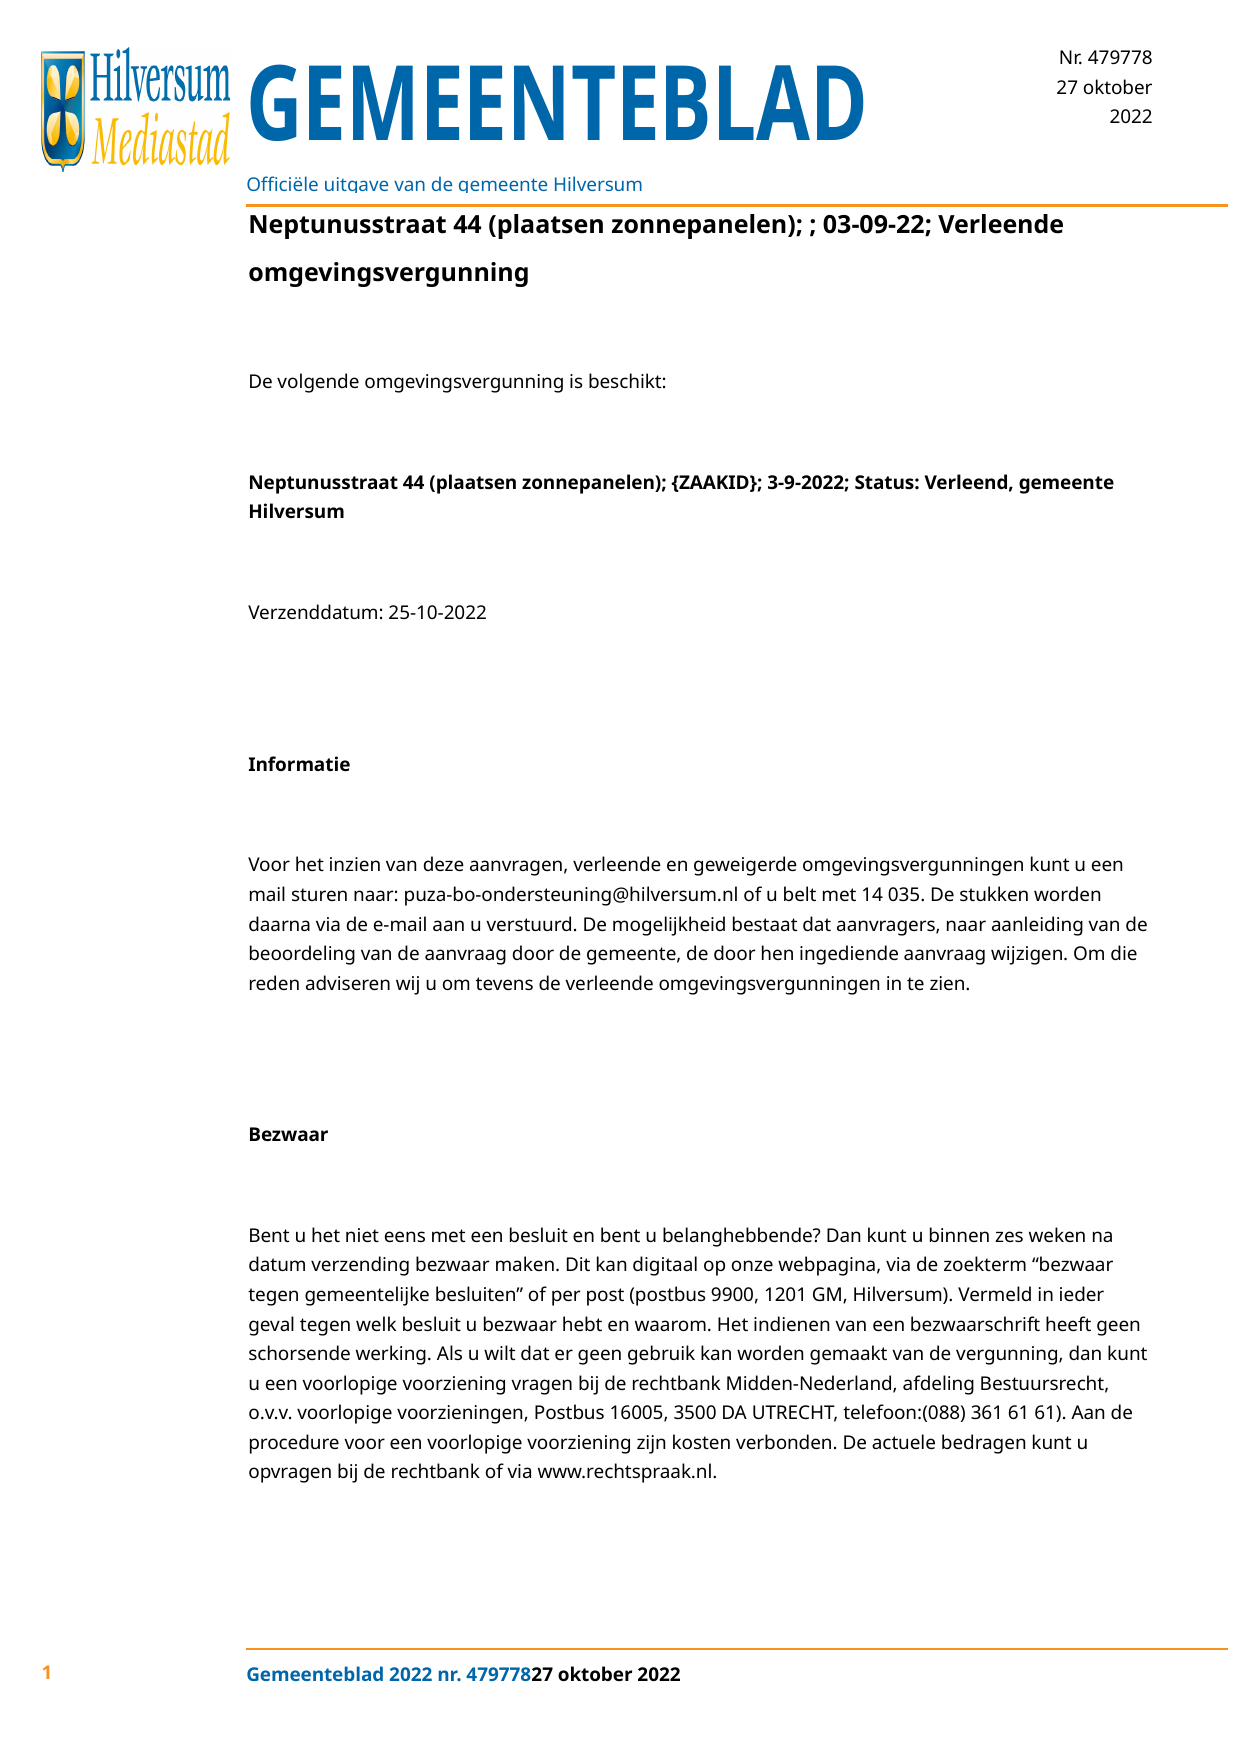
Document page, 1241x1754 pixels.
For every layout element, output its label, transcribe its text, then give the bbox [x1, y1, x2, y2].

text Bezwaar [248, 1121, 1152, 1147]
text De volgende omgevingsvergunning is beschikt: [248, 368, 1152, 394]
text Voor het inzien van deze aanvragen, verleende en geweigerde omgevingsvergunningen kunt u een mail sturen naar: puza-bo-ondersteuning@hilversum.nl of u belt met 14 035. De stukken worden daarna via de e-mail aan u verstuurd. De mogelijkheid bestaat dat aanvragers, naar aanleiding van de beoordeling van de aanvraag door de gemeente, de door hen ingediende aanvraag wijzigen. Om die reden adviseren wij u om tevens de verleende omgevingsvergunningen in te zien. [248, 852, 1152, 996]
text Neptunusstraat 44 (plaatsen zonnepanelen); {ZAAKID}; 3-9-2022; Status: Verleend, gemeente Hilversum [248, 469, 1152, 524]
text Informatie [248, 751, 1152, 777]
text Neptunusstraat 44 (plaatsen zonnepanelen); ; 03-09-22; Verleende omgevingsvergunning [248, 207, 1152, 288]
picture [41, 47, 231, 172]
text Verzenddatum: 25-10-2022 [248, 599, 1152, 625]
text Bent u het niet eens met een besluit en bent u belanghebbende? Dan kunt u binnen zes weken na datum verzending bezwaar maken. Dit kan digitaal op onze webpagina, via de zoekterm “bezwaar tegen gemeentelijke besluiten” of per post (postbus 9900, 1201 GM, Hilversum). Vermeld in ieder geval tegen welk besluit u bezwaar hebt en waarom. Het indienen van een bezwaarschrift heeft geen schorsende werking. Als u wilt dat er geen gebruik kan worden gemaakt van de vergunning, dan kunt u een voorlopige voorziening vragen bij de rechtbank Midden-Nederland, afdeling Bestuursrecht, o.v.v. voorlopige voorzieningen, Postbus 16005, 3500 DA UTRECHT, telefoon:(088) 361 61 61). Aan de procedure voor een voorlopige voorziening zijn kosten verbonden. De actuele bedragen kunt u opvragen bij de rechtbank of via www.rechtspraak.nl. [248, 1222, 1152, 1484]
